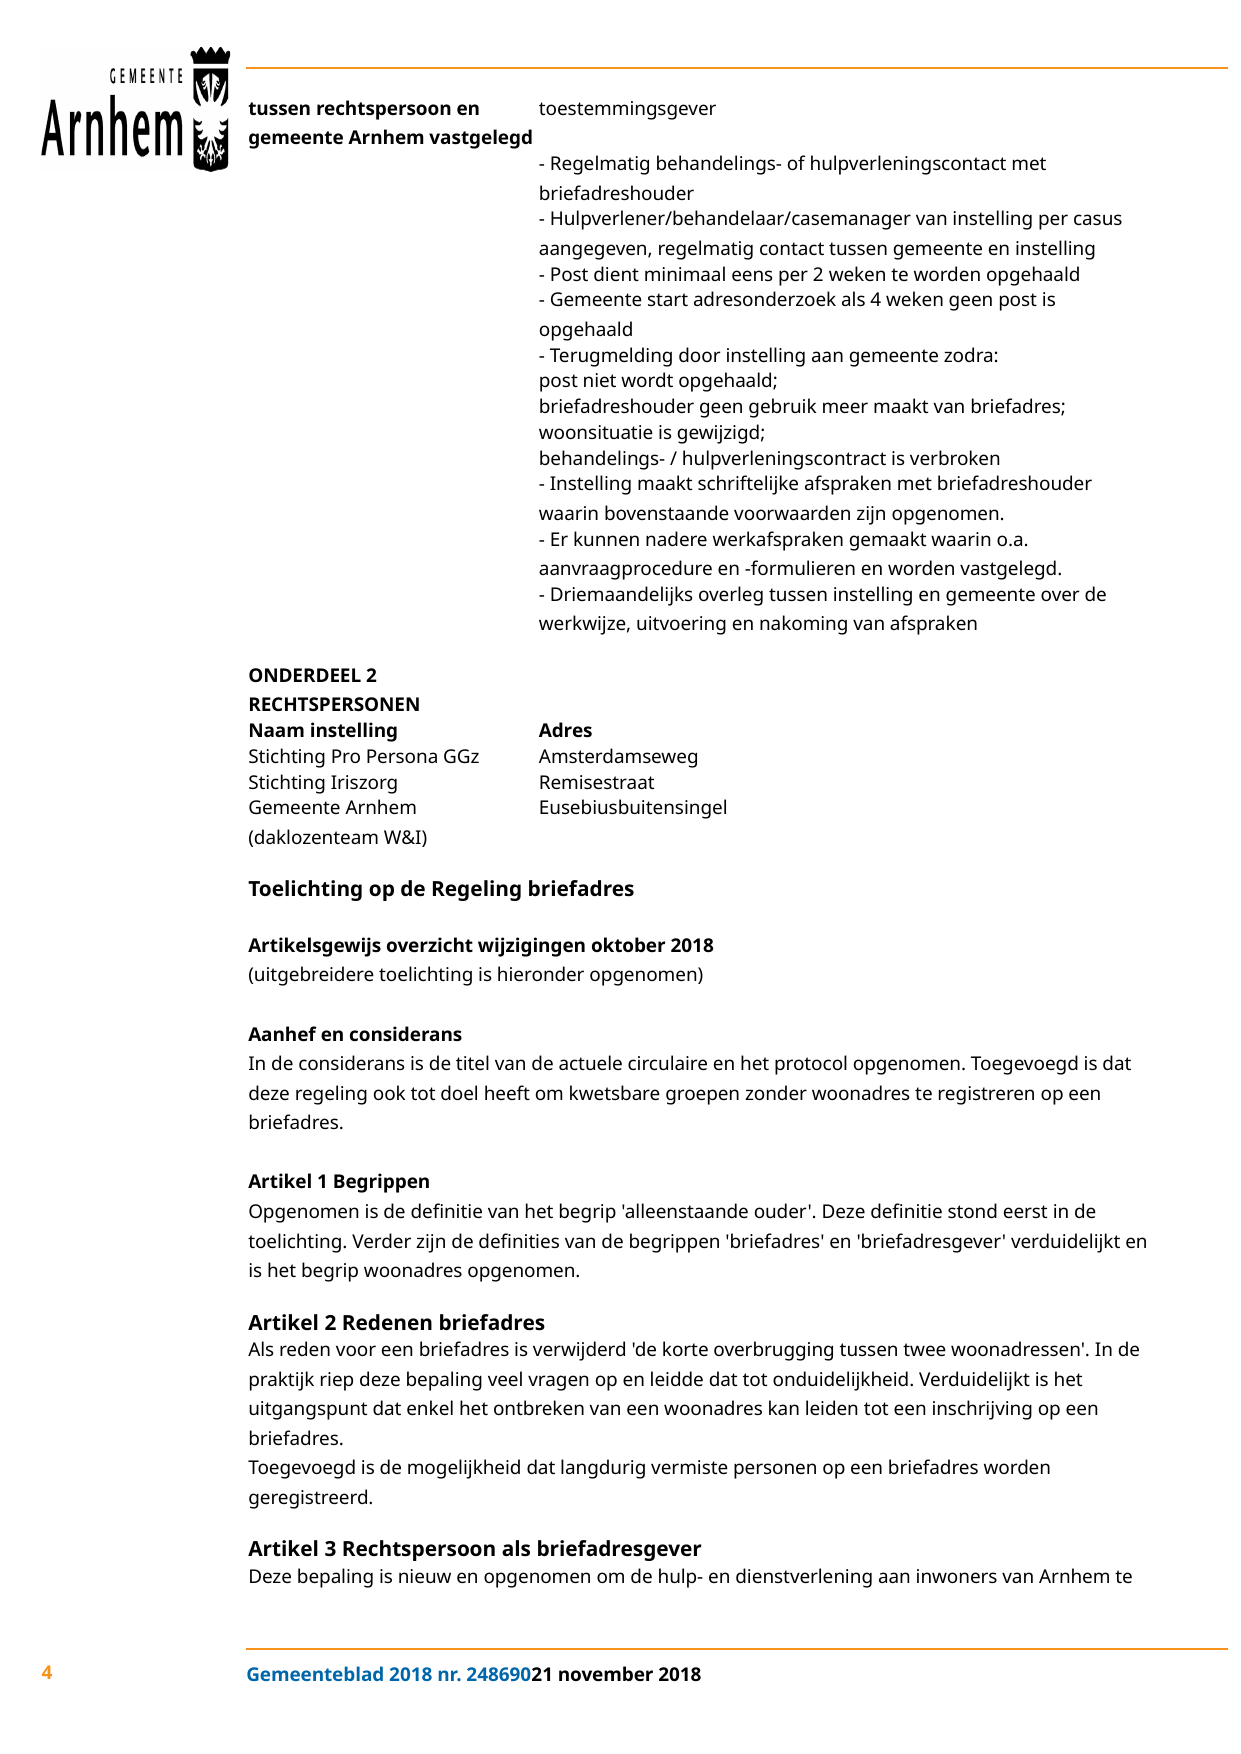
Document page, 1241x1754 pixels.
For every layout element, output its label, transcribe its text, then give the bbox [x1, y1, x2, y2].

table_cell [248, 470, 539, 526]
table_cell behandelings- / hulpverleningscontract is verbroken [539, 445, 1152, 470]
table_cell [248, 342, 539, 367]
table_cell toestemmingsgever [539, 95, 1152, 150]
table_cell - Instelling maakt schriftelijke afspraken met briefadreshouder waarin bovenstaande voorwaarden zijn opgenomen. [539, 470, 1152, 526]
table_cell ONDERDEEL 2 RECHTSPERSONEN [248, 662, 539, 717]
table_cell [248, 445, 539, 470]
text Toelichting op de Regeling briefadres [248, 874, 1152, 902]
table_cell [248, 368, 539, 393]
text Opgenomen is de definitie van het begrip 'alleenstaande ouder'. Deze definitie stond eerst in de toelichting. Verder zijn de definities van de begrippen 'briefadres' en 'briefadresgever' verduidelijkt en is het begrip woonadres opgenomen. [248, 1198, 1152, 1283]
text Artikelsgewijs overzicht wijzigingen oktober 2018 [248, 932, 1152, 958]
table_cell Remisestraat [539, 769, 1152, 794]
table_cell briefadreshouder geen gebruik meer maakt van briefadres; [539, 393, 1152, 419]
table_cell - Driemaandelijks overleg tussen instelling en gemeente over de werkwijze, uitvoering en nakoming van afspraken [539, 581, 1152, 636]
table_cell Adres [539, 718, 1152, 743]
table_cell tussen rechtspersoon en gemeente Arnhem vastgelegd [248, 95, 539, 150]
table_cell Gemeente Arnhem (daklozenteam W&I) [248, 795, 539, 850]
table_cell - Regelmatig behandelings- of hulpverleningscontact met briefadreshouder [539, 150, 1152, 205]
text Toegevoegd is de mogelijkheid dat langdurig vermiste personen op een briefadres worden geregistreerd. [248, 1454, 1152, 1510]
table_cell [248, 205, 539, 261]
picture [41, 47, 231, 172]
table_cell [539, 662, 1152, 717]
text Artikel 2 Redenen briefadres [248, 1308, 1152, 1336]
table_cell Amsterdamseweg [539, 743, 1152, 769]
text Als reden voor een briefadres is verwijderd 'de korte overbrugging tussen twee woonadressen'. In de praktijk riep deze bepaling veel vragen op en leidde dat tot onduidelijkheid. Verduidelijkt is het uitgangspunt dat enkel het ontbreken van een woonadres kan leiden tot een inschrijving op een briefadres. [248, 1336, 1152, 1451]
table_cell - Er kunnen nadere werkafspraken gemaakt waarin o.a. aanvraagprocedure en -formulieren en worden vastgelegd. [539, 526, 1152, 581]
table_cell [248, 393, 539, 419]
table_cell [248, 581, 539, 636]
table_cell Naam instelling [248, 718, 539, 743]
table_cell - Post dient minimaal eens per 2 weken te worden opgehaald [539, 261, 1152, 286]
table_cell [248, 419, 539, 445]
table_cell woonsituatie is gewijzigd; [539, 419, 1152, 445]
table_cell [248, 636, 539, 662]
table_cell [539, 636, 1152, 662]
table_cell - Hulpverlener/behandelaar/casemanager van instelling per casus aangegeven, regelmatig contact tussen gemeente en instelling [539, 205, 1152, 261]
text Aanhef en considerans [248, 1021, 1152, 1046]
table_cell [248, 261, 539, 286]
table_cell Stichting Pro Persona GGz [248, 743, 539, 769]
text (uitgebreidere toelichting is hieronder opgenomen) [248, 962, 1152, 987]
table_cell [248, 150, 539, 205]
table_cell Eusebiusbuitensingel [539, 795, 1152, 850]
text Deze bepaling is nieuw en opgenomen om de hulp- en dienstverlening aan inwoners van Arnhem te [248, 1563, 1152, 1589]
text Artikel 1 Begrippen [248, 1169, 1152, 1194]
table_cell [248, 526, 539, 581]
table_cell - Gemeente start adresonderzoek als 4 weken geen post is opgehaald [539, 286, 1152, 342]
text In de considerans is de titel van de actuele circulaire en het protocol opgenomen. Toegevoegd is dat deze regeling ook tot doel heeft om kwetsbare groepen zonder woonadres te registreren op een briefadres. [248, 1050, 1152, 1135]
table_cell Stichting Iriszorg [248, 769, 539, 794]
table_cell [248, 286, 539, 342]
table_cell - Terugmelding door instelling aan gemeente zodra: [539, 342, 1152, 367]
text Artikel 3 Rechtspersoon als briefadresgever [248, 1534, 1152, 1563]
table_cell post niet wordt opgehaald; [539, 368, 1152, 393]
